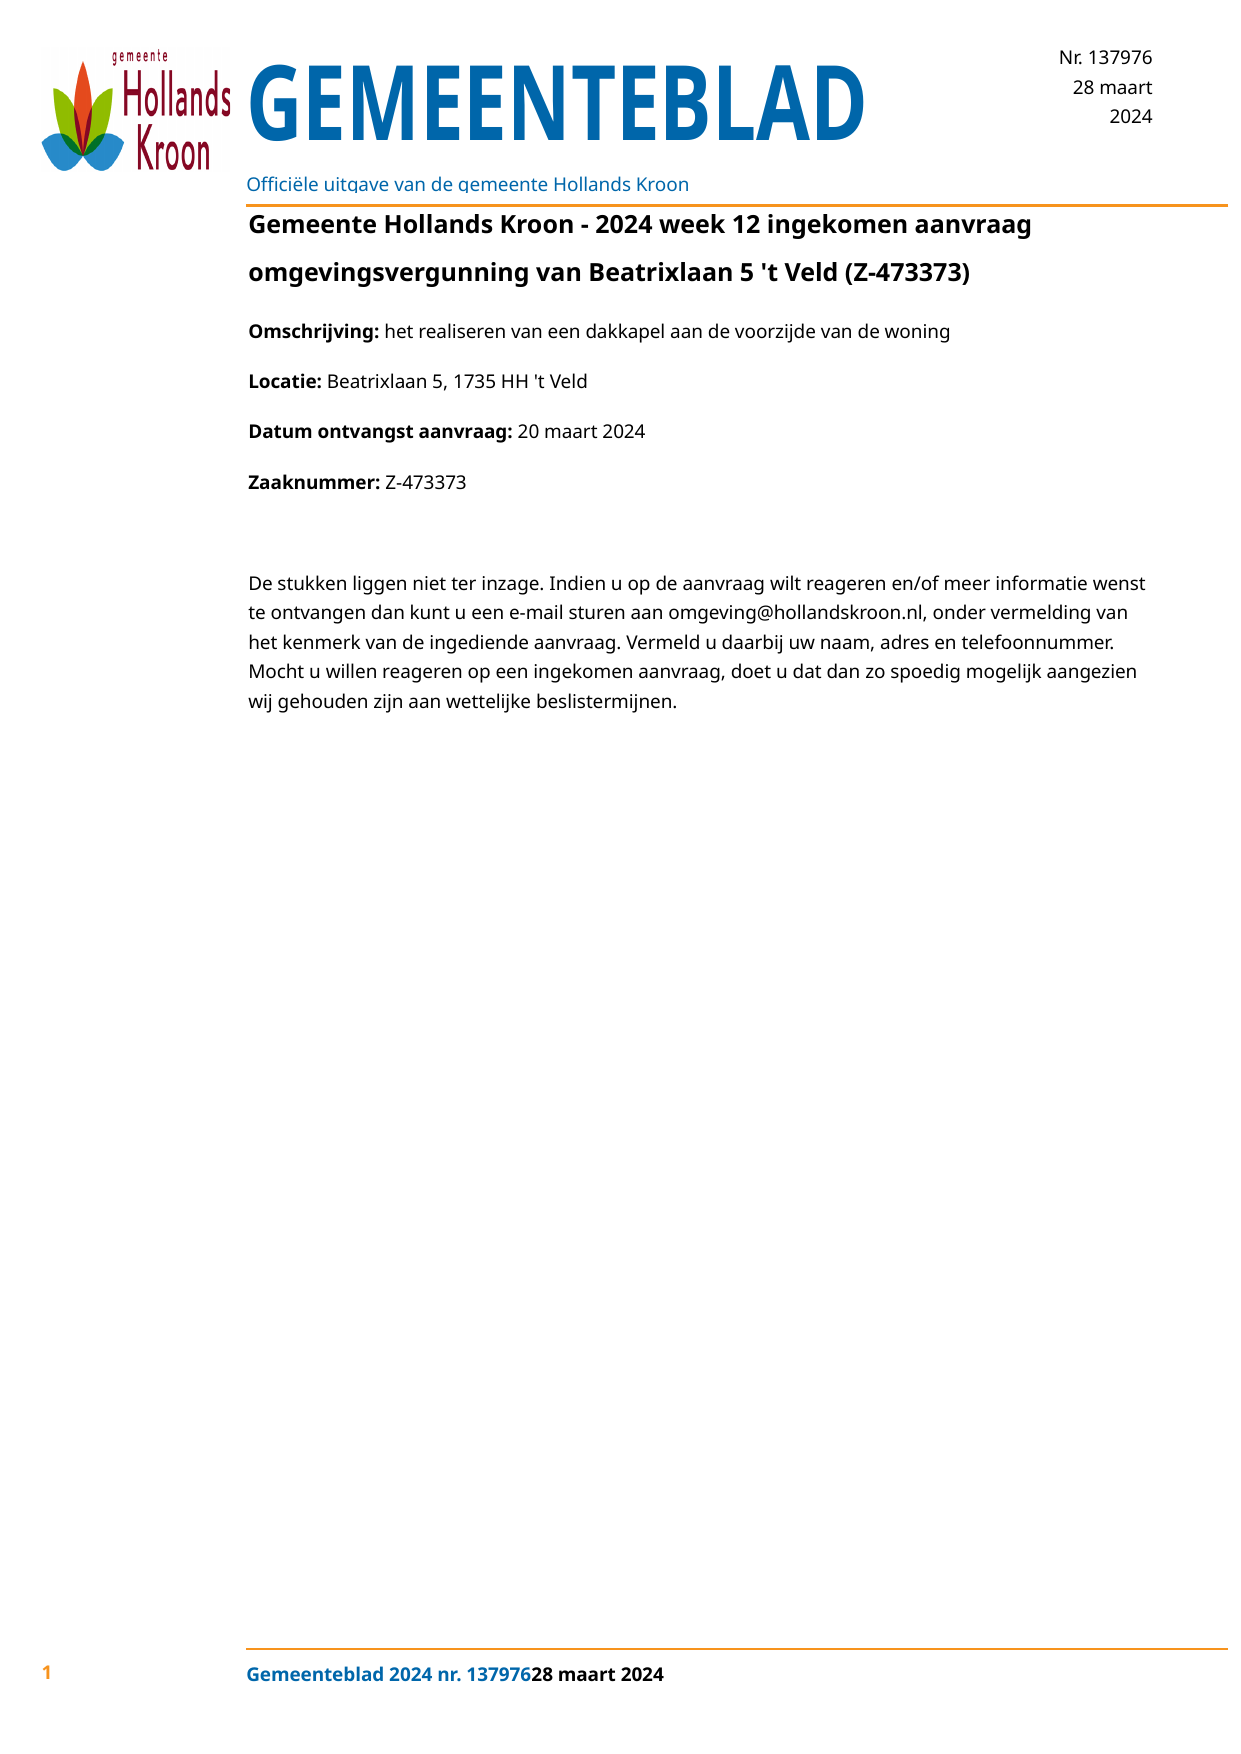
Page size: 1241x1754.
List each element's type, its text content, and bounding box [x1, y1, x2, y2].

text Zaaknummer: Z-473373 [248, 469, 1152, 495]
text Datum ontvangst aanvraag: 20 maart 2024 [248, 419, 1152, 444]
text Omschrijving: het realiseren van een dakkapel aan de voorzijde van de woning [248, 318, 1152, 344]
text Gemeente Hollands Kroon - 2024 week 12 ingekomen aanvraag omgevingsvergunning van Beatrixlaan 5 't Veld (Z-473373) [248, 207, 1152, 288]
text De stukken liggen niet ter inzage. Indien u op de aanvraag wilt reageren en/of meer informatie wenst te ontvangen dan kunt u een e-mail sturen aan omgeving@hollandskroon.nl, onder vermelding van het kenmerk van de ingediende aanvraag. Vermeld u daarbij uw naam, adres en telefoonnummer. Mocht u willen reageren op een ingekomen aanvraag, doet u dat dan zo spoedig mogelijk aangezien wij gehouden zijn aan wettelijke beslistermijnen. [248, 570, 1152, 714]
text Locatie: Beatrixlaan 5, 1735 HH 't Veld [248, 368, 1152, 394]
picture [41, 47, 231, 172]
